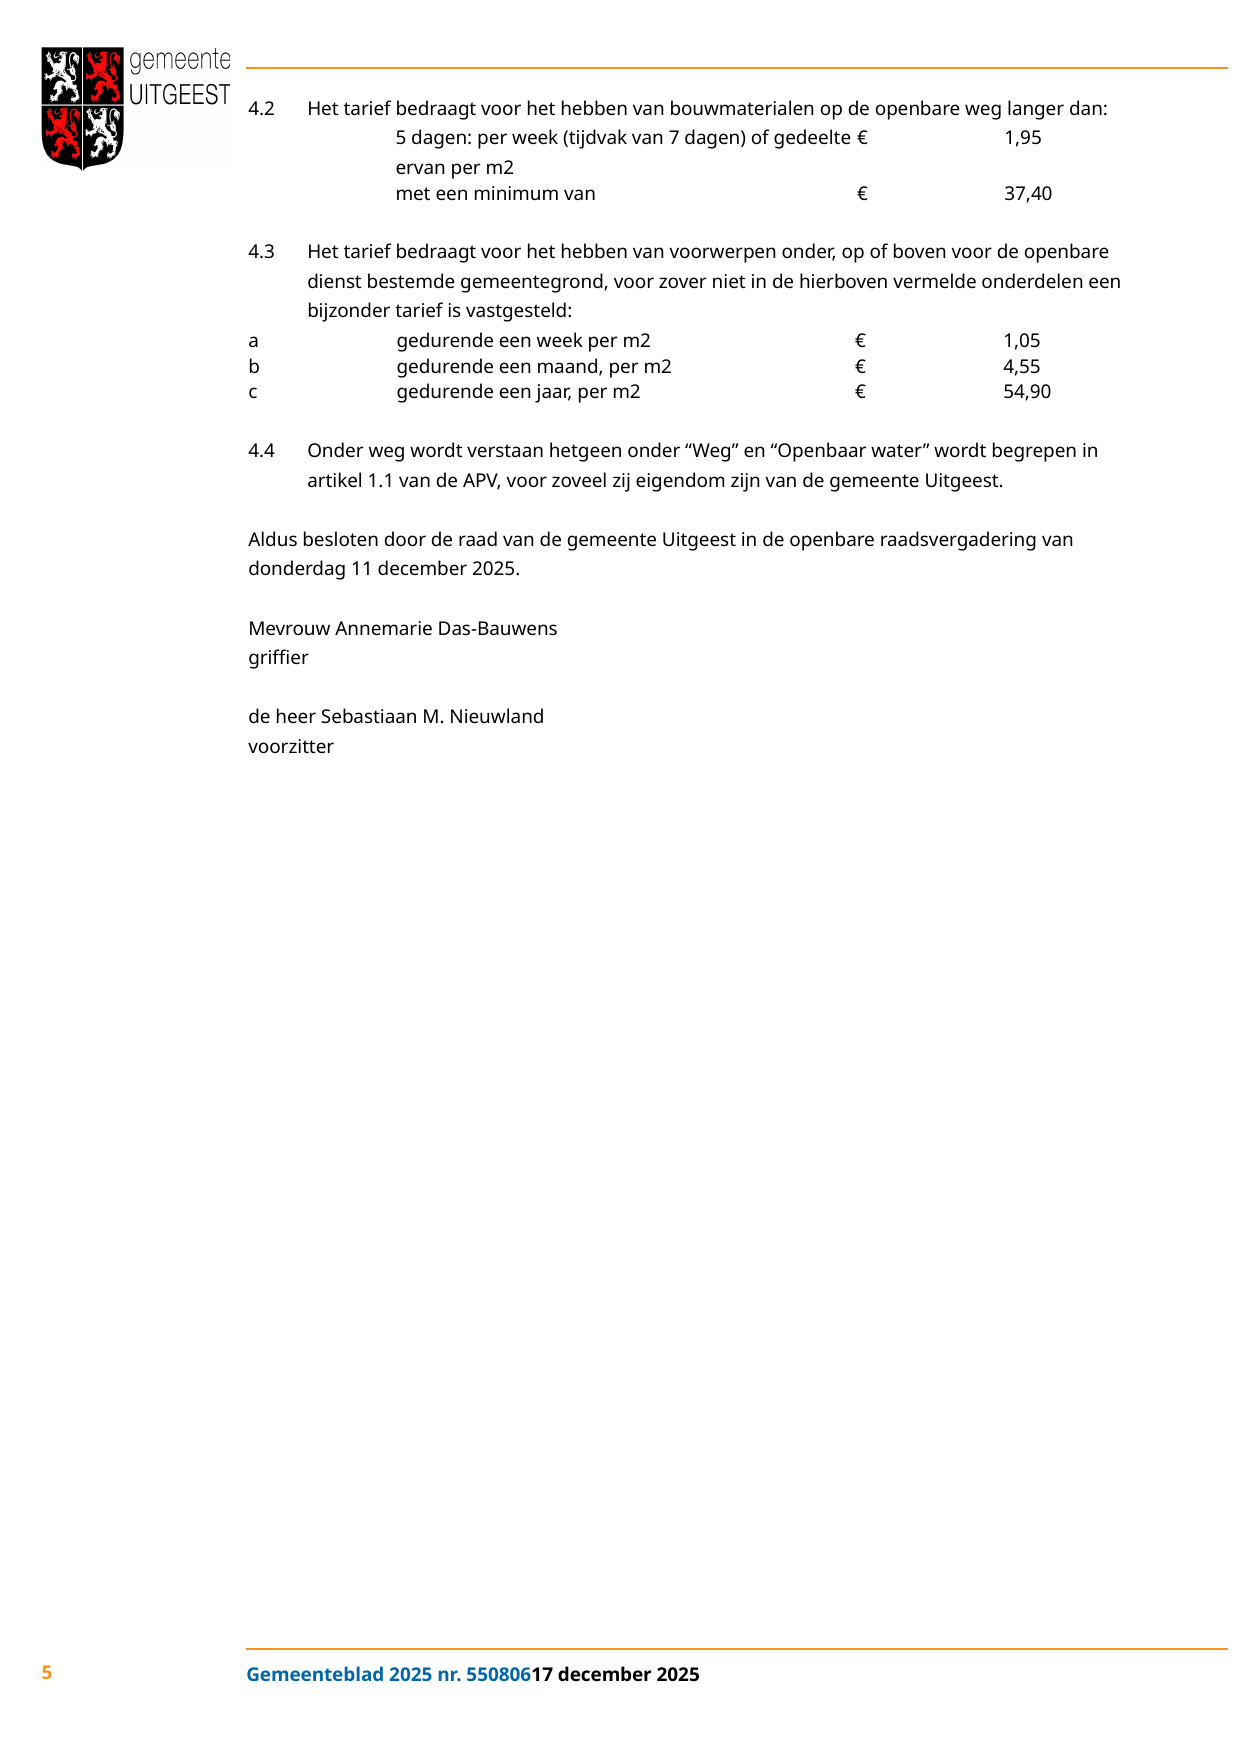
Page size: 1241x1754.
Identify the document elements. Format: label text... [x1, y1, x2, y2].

table_cell € [855, 353, 1003, 379]
table_header 1,05 [1003, 327, 1152, 353]
table_cell 4,55 [1003, 353, 1152, 379]
table_header gedurende een week per m2 [396, 327, 855, 353]
table_cell € [857, 180, 1004, 206]
list Het tarief bedraagt voor het hebben van bouwmaterialen op de openbare weg langer dan: [248, 95, 1152, 121]
picture [41, 47, 231, 172]
text Aldus besloten door de raad van de gemeente Uitgeest in de openbare raadsvergadering van donderdag 11 december 2025. [248, 526, 1152, 581]
table_header [248, 125, 395, 180]
table_cell € [855, 379, 1003, 404]
table_cell gedurende een maand, per m2 [396, 353, 855, 379]
table_header a [248, 327, 396, 353]
table_cell b [248, 353, 396, 379]
table_cell [248, 180, 395, 206]
table_header € [855, 327, 1003, 353]
table_cell 54,90 [1003, 379, 1152, 404]
table_cell met een minimum van [395, 180, 857, 206]
table_cell gedurende een jaar, per m2 [396, 379, 855, 404]
text de heer Sebastiaan M. Nieuwland [248, 703, 1152, 729]
table_header 5 dagen: per week (tijdvak van 7 dagen) of gedeelte ervan per m2 [395, 125, 857, 180]
list Onder weg wordt verstaan hetgeen onder “Weg” en “Openbaar water” wordt begrepen in artikel 1.1 van de APV, voor zoveel zij eigendom zijn van de gemeente Uitgeest. [248, 437, 1152, 492]
table_cell c [248, 379, 396, 404]
table_header 1,95 [1004, 125, 1152, 180]
text Mevrouw Annemarie Das-Bauwens [248, 615, 1152, 640]
list Het tarief bedraagt voor het hebben van voorwerpen onder, op of boven voor de openbare dienst bestemde gemeentegrond, voor zover niet in de hierboven vermelde onderdelen een bijzonder tarief is vastgesteld: [248, 238, 1152, 323]
text griffier [248, 644, 1152, 670]
text voorzitter [248, 733, 1152, 759]
table_header € [857, 125, 1004, 180]
table_cell 37,40 [1004, 180, 1152, 206]
